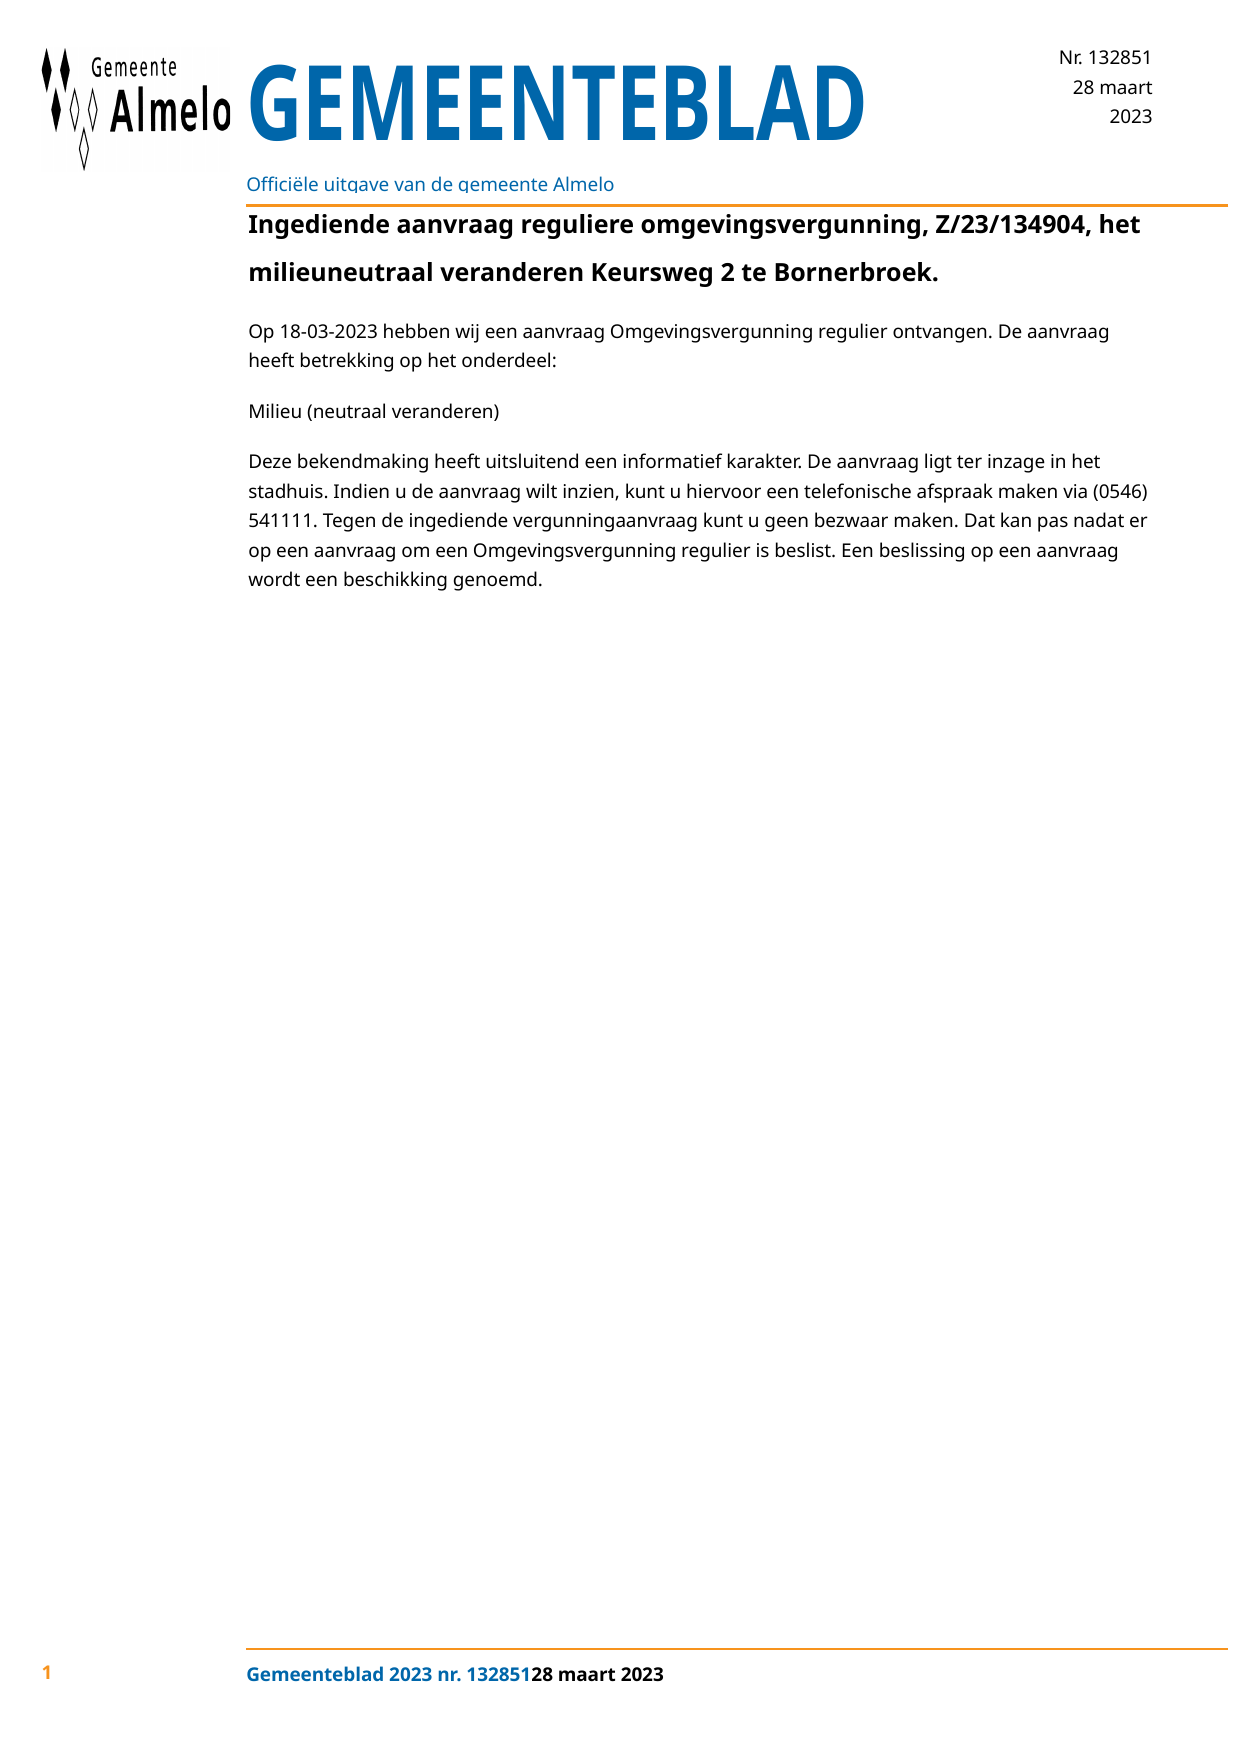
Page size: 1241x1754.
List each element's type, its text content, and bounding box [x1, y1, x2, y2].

picture [41, 47, 231, 172]
text Deze bekendmaking heeft uitsluitend een informatief karakter. De aanvraag ligt ter inzage in het stadhuis. Indien u de aanvraag wilt inzien, kunt u hiervoor een telefonische afspraak maken via (0546) 541111. Tegen de ingediende vergunningaanvraag kunt u geen bezwaar maken. Dat kan pas nadat er op een aanvraag om een Omgevingsvergunning regulier is beslist. Een beslissing op een aanvraag wordt een beschikking genoemd. [248, 448, 1152, 592]
text Op 18-03-2023 hebben wij een aanvraag Omgevingsvergunning regulier ontvangen. De aanvraag heeft betrekking op het onderdeel: [248, 318, 1152, 373]
text Milieu (neutraal veranderen) [248, 398, 1152, 424]
text Ingediende aanvraag reguliere omgevingsvergunning, Z/23/134904, het milieuneutraal veranderen Keursweg 2 te Bornerbroek. [248, 207, 1152, 288]
